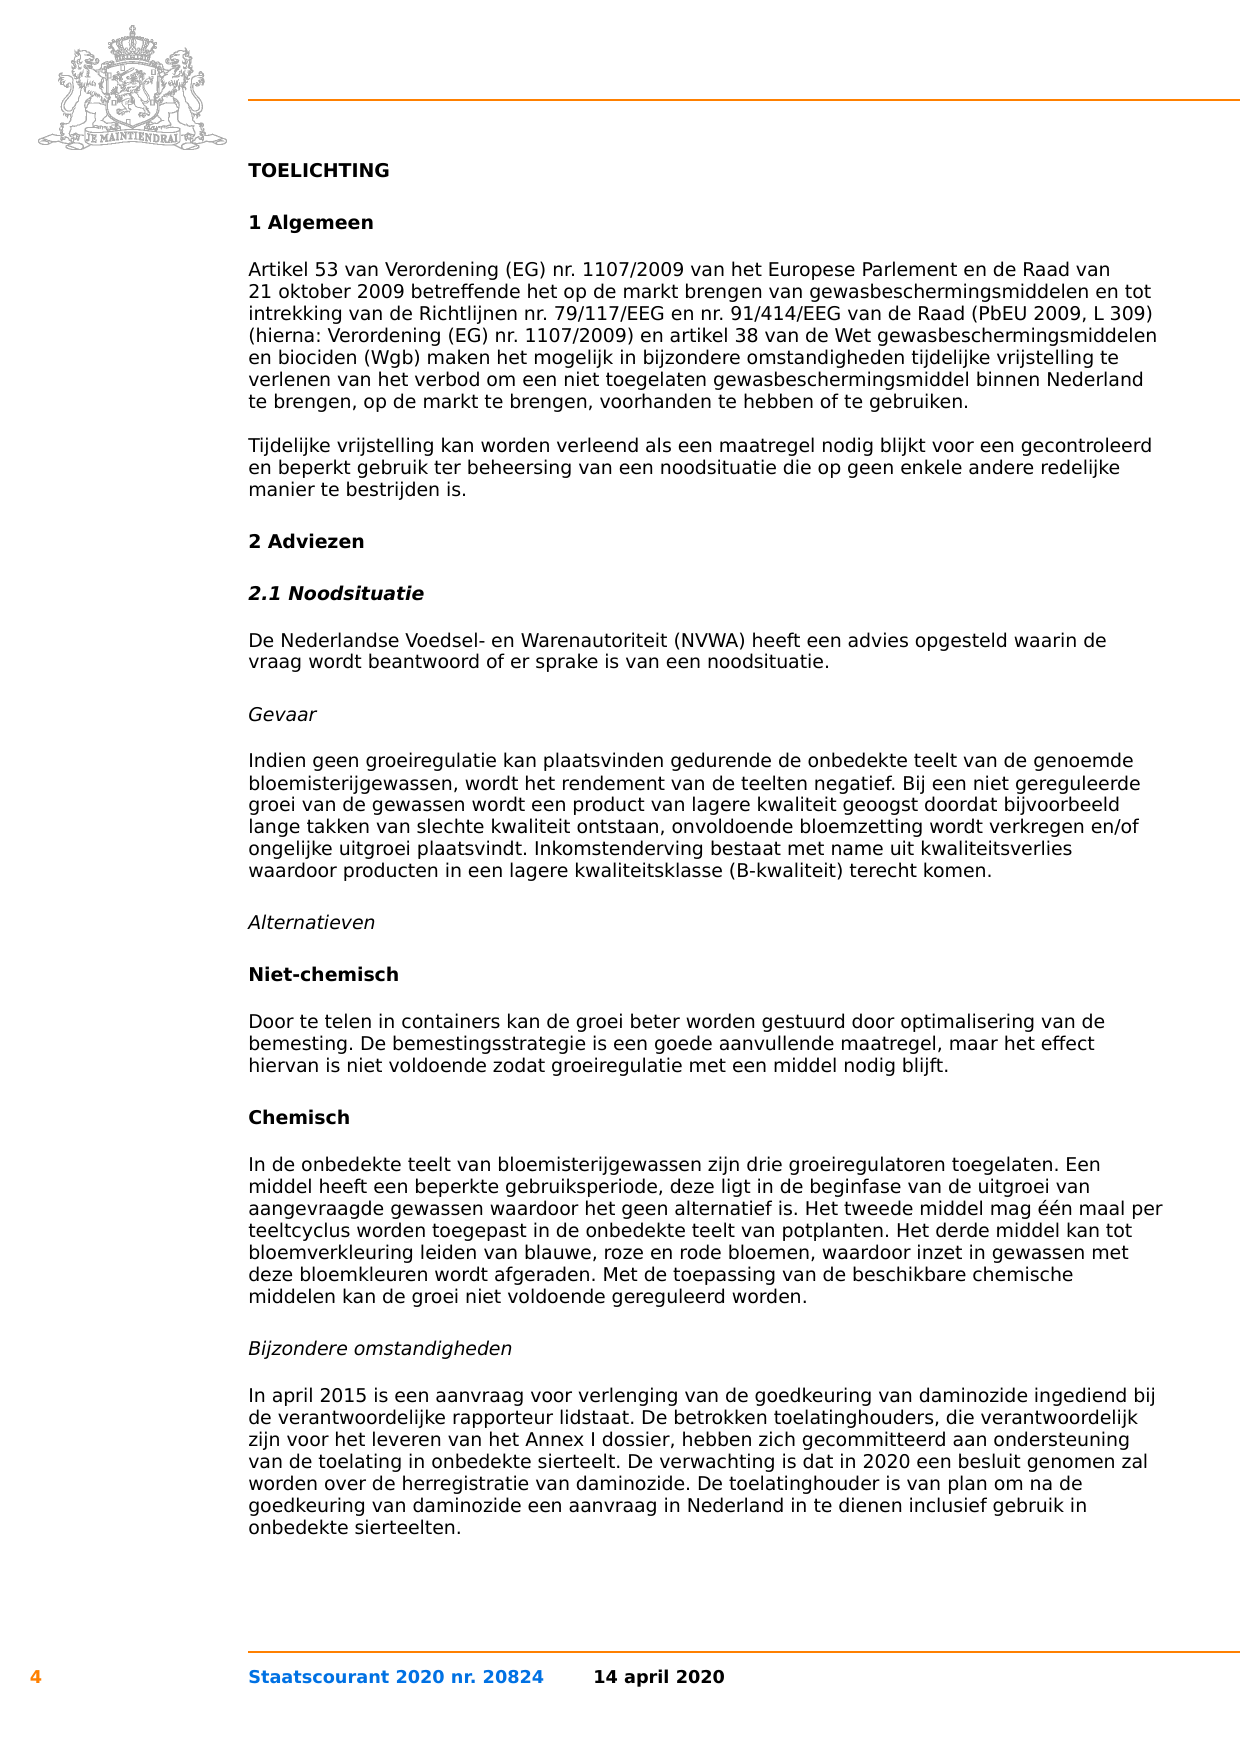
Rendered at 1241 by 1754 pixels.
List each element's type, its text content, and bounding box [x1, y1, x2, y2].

text Artikel 53 van Verordening (EG) nr. 1107/2009 van het Europese Parlement en de Raad van 21 oktober 2009 betreffende het op de markt brengen van gewasbeschermingsmiddelen en tot intrekking van de Richtlijnen nr. 79/117/EEG en nr. 91/414/EEG van de Raad (PbEU 2009, L 309) (hierna: Verordening (EG) nr. 1107/2009) en artikel 38 van de Wet gewasbeschermingsmiddelen en biociden (Wgb) maken het mogelijk in bijzondere omstandigheden tijdelijke vrijstelling te verlenen van het verbod om een niet toegelaten gewasbeschermingsmiddel binnen Nederland te brengen, op de markt te brengen, voorhanden te hebben of te gebruiken. [248, 259, 1163, 413]
subtitle Niet-chemisch [248, 964, 1163, 986]
text Door te telen in containers kan de groei beter worden gestuurd door optimalisering van de bemesting. De bemestingsstrategie is een goede aanvullende maatregel, maar het effect hiervan is niet voldoende zodat groeiregulatie met een middel nodig blijft. [248, 1011, 1163, 1077]
subtitle Alternatieven [248, 912, 1163, 934]
subtitle 2 Adviezen [248, 531, 1163, 552]
text De Nederlandse Voedsel- en Warenautoriteit (NVWA) heeft een advies opgesteld waarin de vraag wordt beantwoord of er sprake is van een noodsituatie. [248, 629, 1163, 673]
subtitle TOELICHTING [248, 160, 1163, 182]
subtitle Gevaar [248, 703, 1163, 725]
subtitle 1 Algemeen [248, 212, 1163, 234]
text Tijdelijke vrijstelling kan worden verleend als een maatregel nodig blijkt voor een gecontroleerd en beperkt gebruik ter beheersing van een noodsituatie die op geen enkele andere redelijke manier te bestrijden is. [248, 434, 1163, 501]
subtitle 2.1 Noodsituatie [248, 582, 1163, 604]
subtitle Bijzondere omstandigheden [248, 1338, 1163, 1360]
subtitle Chemisch [248, 1107, 1163, 1129]
picture [38, 25, 227, 150]
text In de onbedekte teelt van bloemisterijgewassen zijn drie groeiregulatoren toegelaten. Een middel heeft een beperkte gebruiksperiode, deze ligt in de beginfase van de uitgroei van aangevraagde gewassen waardoor het geen alternatief is. Het tweede middel mag één maal per teeltcyclus worden toegepast in de onbedekte teelt van potplanten. Het derde middel kan tot bloemverkleuring leiden van blauwe, roze en rode bloemen, waardoor inzet in gewassen met deze bloemkleuren wordt afgeraden. Met de toepassing van de beschikbare chemische middelen kan de groei niet voldoende gereguleerd worden. [248, 1154, 1163, 1308]
text Indien geen groeiregulatie kan plaatsvinden gedurende de onbedekte teelt van de genoemde bloemisterijgewassen, wordt het rendement van de teelten negatief. Bij een niet gereguleerde groei van de gewassen wordt een product van lagere kwaliteit geoogst doordat bijvoorbeeld lange takken van slechte kwaliteit ontstaan, onvoldoende bloemzetting wordt verkregen en/of ongelijke uitgroei plaatsvindt. Inkomstenderving bestaat met name uit kwaliteitsverlies waardoor producten in een lagere kwaliteitsklasse (B-kwaliteit) terecht komen. [248, 750, 1163, 882]
text In april 2015 is een aanvraag voor verlenging van de goedkeuring van daminozide ingediend bij de verantwoordelijke rapporteur lidstaat. De betrokken toelatinghouders, die verantwoordelijk zijn voor het leveren van het Annex I dossier, hebben zich gecommitteerd aan ondersteuning van de toelating in onbedekte sierteelt. De verwachting is dat in 2020 een besluit genomen zal worden over de herregistratie van daminozide. De toelatinghouder is van plan om na de goedkeuring van daminozide een aanvraag in Nederland in te dienen inclusief gebruik in onbedekte sierteelten. [248, 1385, 1163, 1539]
